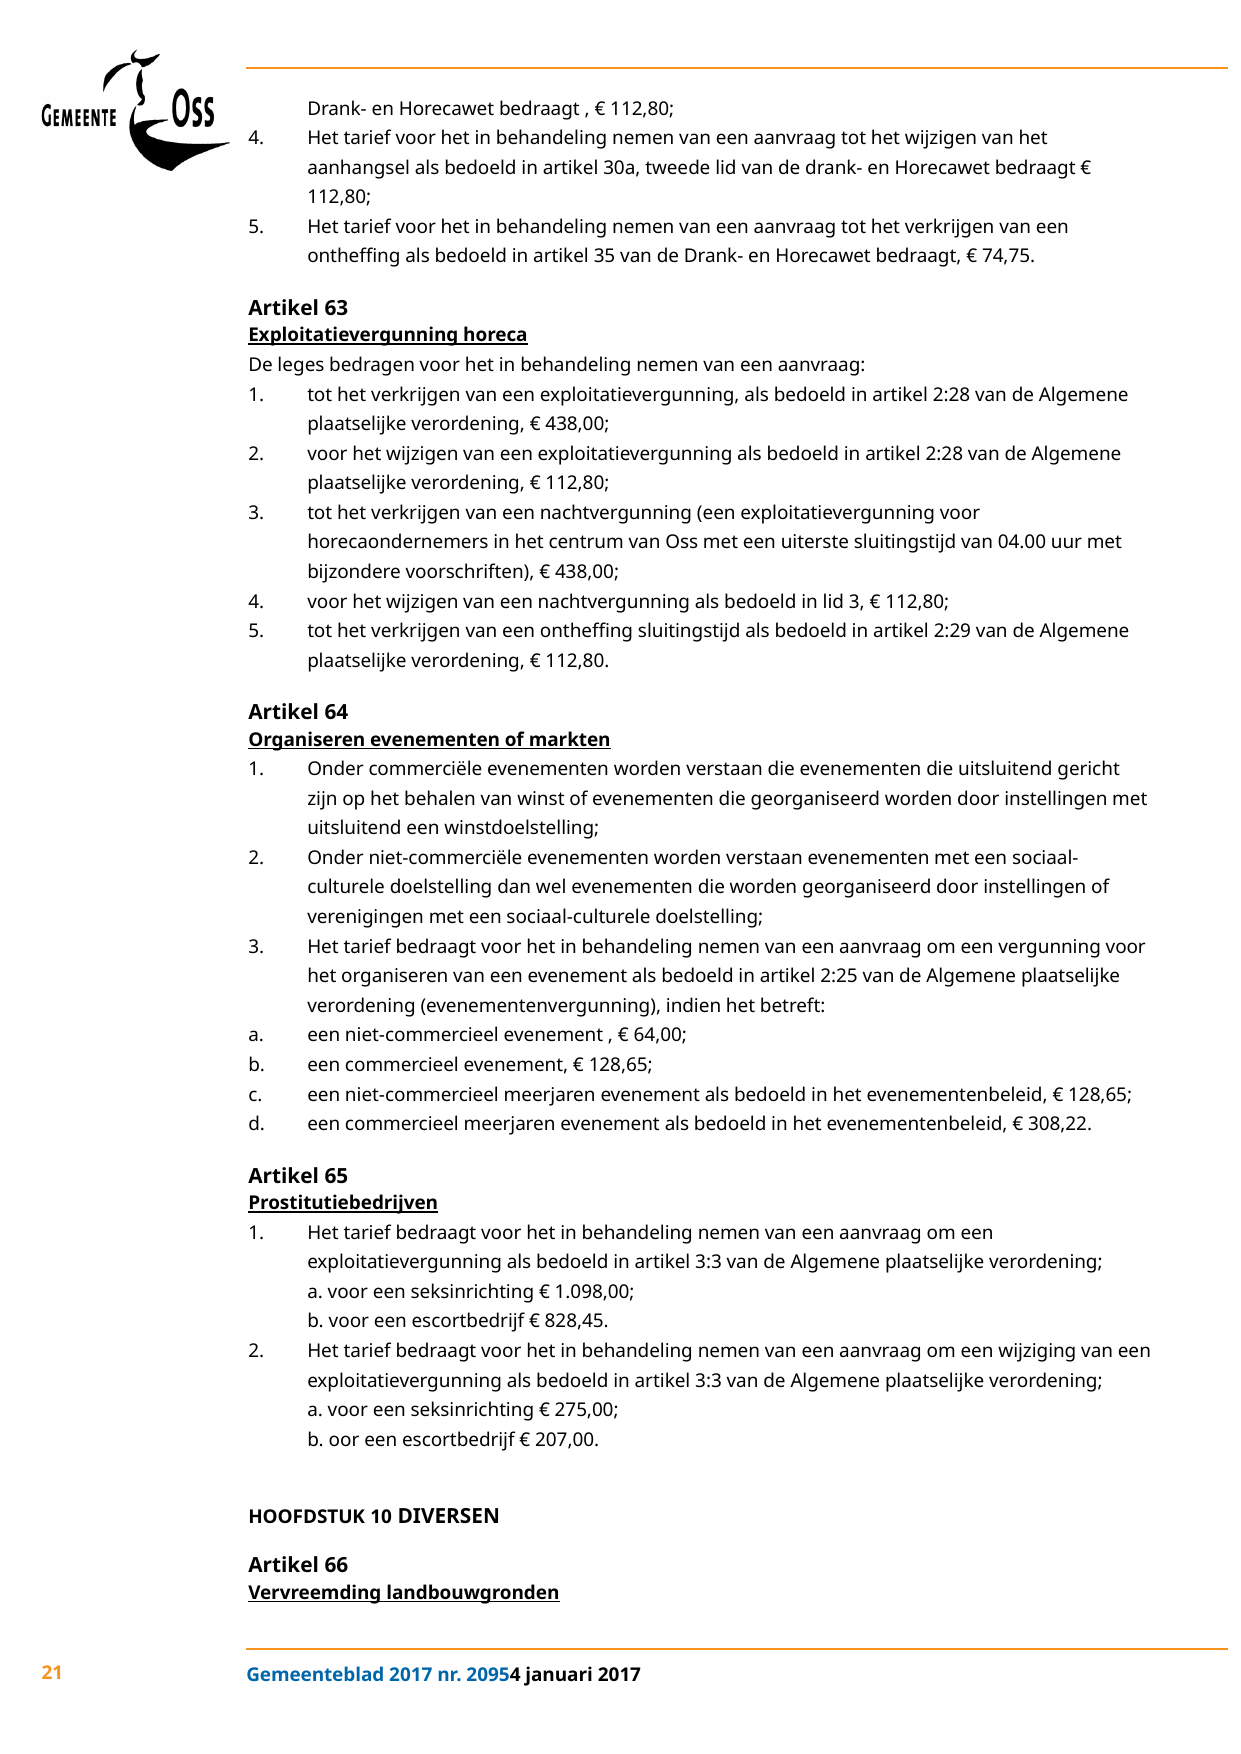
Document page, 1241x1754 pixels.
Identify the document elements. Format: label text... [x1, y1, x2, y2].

list een niet-commercieel evenement , € 64,00; [248, 1022, 1152, 1047]
text De leges bedragen voor het in behandeling nemen van een aanvraag: [248, 351, 1152, 377]
list tot het verkrijgen van een ontheffing sluitingstijd als bedoeld in artikel 2:29 van de Algemene plaatselijke verordening, € 112,80. [248, 617, 1152, 673]
text Organiseren evenementen of markten [248, 726, 1152, 752]
text Artikel 63 [248, 293, 1152, 322]
picture [41, 47, 231, 172]
list Het tarief bedraagt voor het in behandeling nemen van een aanvraag om een wijziging van een exploitatievergunning als bedoeld in artikel 3:3 van de Algemene plaatselijke verordening; [248, 1337, 1152, 1392]
list Het tarief bedraagt voor het in behandeling nemen van een aanvraag om een exploitatievergunning als bedoeld in artikel 3:3 van de Algemene plaatselijke verordening; [248, 1219, 1152, 1274]
list een commercieel evenement, € 128,65; [248, 1051, 1152, 1077]
list Het tarief voor het in behandeling nemen van een aanvraag tot het verkrijgen van een ontheffing als bedoeld in artikel 35 van de Drank- en Horecawet bedraagt, € 74,75. [248, 213, 1152, 268]
text Vervreemding landbouwgronden [248, 1579, 1152, 1604]
text Exploitatievergunning horeca [248, 322, 1152, 347]
list Drank- en Horecawet bedraagt , € 112,80; [248, 95, 1152, 121]
text Artikel 65 [248, 1161, 1152, 1189]
list een niet-commercieel meerjaren evenement als bedoeld in het evenementenbeleid, € 128,65; [248, 1081, 1152, 1107]
list Het tarief bedraagt voor het in behandeling nemen van een aanvraag om een vergunning voor het organiseren van een evenement als bedoeld in artikel 2:25 van de Algemene plaatselijke verordening (evenementenvergunning), indien het betreft: [248, 933, 1152, 1018]
list tot het verkrijgen van een exploitatievergunning, als bedoeld in artikel 2:28 van de Algemene plaatselijke verordening, € 438,00; [248, 381, 1152, 436]
list Onder niet-commerciële evenementen worden verstaan evenementen met een sociaal-culturele doelstelling dan wel evenementen die worden georganiseerd door instellingen of verenigingen met een sociaal-culturele doelstelling; [248, 844, 1152, 929]
list b. voor een escortbedrijf € 828,45. [248, 1308, 1152, 1333]
list b. oor een escortbedrijf € 207,00. [248, 1426, 1152, 1452]
list a. voor een seksinrichting € 1.098,00; [248, 1278, 1152, 1304]
list voor het wijzigen van een exploitatievergunning als bedoeld in artikel 2:28 van de Algemene plaatselijke verordening, € 112,80; [248, 440, 1152, 495]
text Prostitutiebedrijven [248, 1189, 1152, 1215]
list Het tarief voor het in behandeling nemen van een aanvraag tot het wijzigen van het aanhangsel als bedoeld in artikel 30a, tweede lid van de drank- en Horecawet bedraagt € 112,80; [248, 124, 1152, 209]
text Artikel 64 [248, 697, 1152, 726]
list voor het wijzigen van een nachtvergunning als bedoeld in lid 3, € 112,80; [248, 588, 1152, 613]
list een commercieel meerjaren evenement als bedoeld in het evenementenbeleid, € 308,22. [248, 1110, 1152, 1136]
text HOOFDSTUK 10 DIVERSEN [248, 1501, 1152, 1529]
text Artikel 66 [248, 1550, 1152, 1579]
list tot het verkrijgen van een nachtvergunning (een exploitatievergunning voor horecaondernemers in het centrum van Oss met een uiterste sluitingstijd van 04.00 uur met bijzondere voorschriften), € 438,00; [248, 499, 1152, 584]
list a. voor een seksinrichting € 275,00; [248, 1396, 1152, 1422]
list Onder commerciële evenementen worden verstaan die evenementen die uitsluitend gericht zijn op het behalen van winst of evenementen die georganiseerd worden door instellingen met uitsluitend een winstdoelstelling; [248, 755, 1152, 840]
